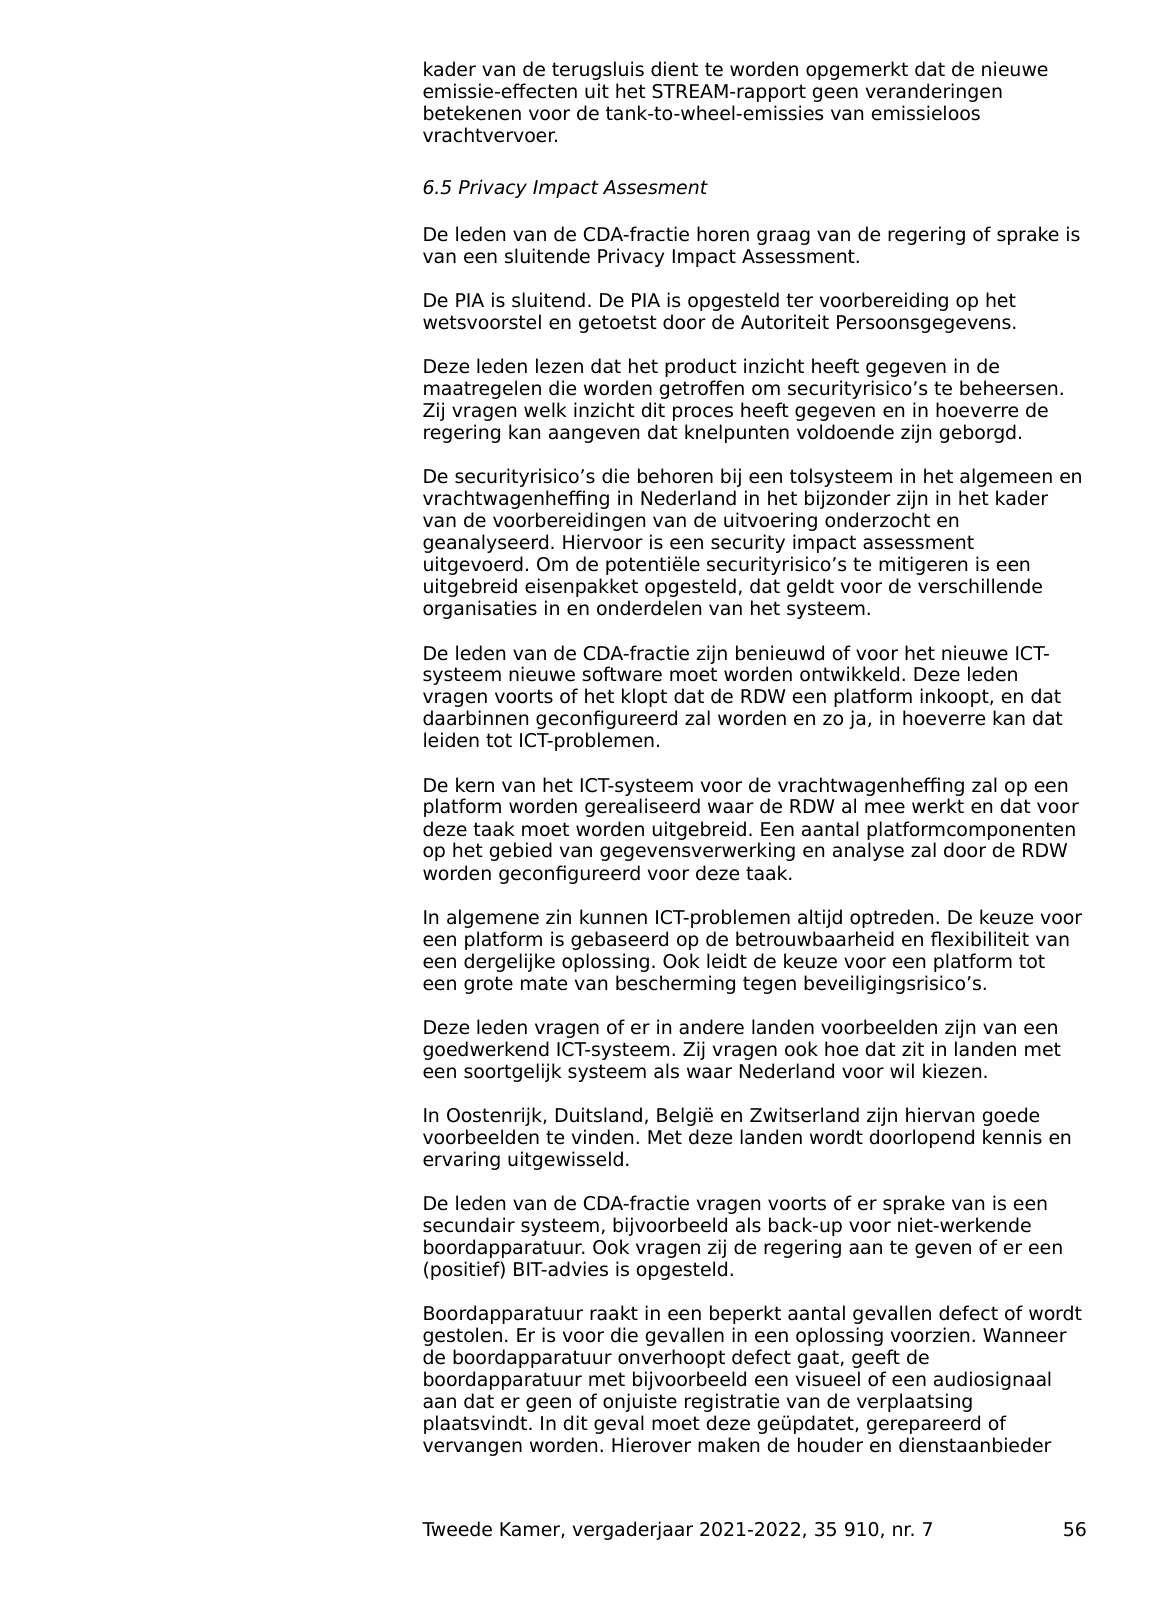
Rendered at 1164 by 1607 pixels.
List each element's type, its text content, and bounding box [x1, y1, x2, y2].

text Boordapparatuur raakt in een beperkt aantal gevallen defect of wordt gestolen. Er is voor die gevallen in een oplossing voorzien. Wanneer de boordapparatuur onverhoopt defect gaat, geeft de boordapparatuur met bijvoorbeeld een visueel of een audiosignaal aan dat er geen of onjuiste registratie van de verplaatsing plaatsvindt. In dit geval moet deze geüpdatet, gerepareerd of vervangen worden. Hierover maken de houder en dienstaanbieder [422, 1303, 1087, 1457]
text kader van de terugsluis dient te worden opgemerkt dat de nieuwe emissie-effecten uit het STREAM-rapport geen veranderingen betekenen voor de tank-to-wheel-emissies van emissieloos vrachtvervoer. [422, 59, 1087, 147]
text In algemene zin kunnen ICT-problemen altijd optreden. De keuze voor een platform is gebaseerd op de betrouwbaarheid en flexibiliteit van een dergelijke oplossing. Ook leidt de keuze voor een platform tot een grote mate van bescherming tegen beveiligingsrisico’s. [422, 907, 1087, 994]
text De leden van de CDA-fractie horen graag van de regering of sprake is van een sluitende Privacy Impact Assessment. [422, 224, 1087, 268]
text De leden van de CDA-fractie zijn benieuwd of voor het nieuwe ICT-systeem nieuwe software moet worden ontwikkeld. Deze leden vragen voorts of het klopt dat de RDW een platform inkoopt, en dat daarbinnen geconfigureerd zal worden en zo ja, in hoeverre kan dat leiden tot ICT-problemen. [422, 642, 1087, 752]
text De PIA is sluitend. De PIA is opgesteld ter voorbereiding op het wetsvoorstel en getoetst door de Autoriteit Persoonsgegevens. [422, 290, 1087, 334]
subtitle 6.5 Privacy Impact Assesment [422, 177, 1087, 199]
text Deze leden vragen of er in andere landen voorbeelden zijn van een goedwerkend ICT-systeem. Zij vragen ook hoe dat zit in landen met een soortgelijk systeem als waar Nederland voor wil kiezen. [422, 1017, 1087, 1083]
text In Oostenrijk, Duitsland, België en Zwitserland zijn hiervan goede voorbeelden te vinden. Met deze landen wordt doorlopend kennis en ervaring uitgewisseld. [422, 1105, 1087, 1171]
text Deze leden lezen dat het product inzicht heeft gegeven in de maatregelen die worden getroffen om securityrisico’s te beheersen. Zij vragen welk inzicht dit proces heeft gegeven en in hoeverre de regering kan aangeven dat knelpunten voldoende zijn geborgd. [422, 356, 1087, 444]
text De securityrisico’s die behoren bij een tolsysteem in het algemeen en vrachtwagenheffing in Nederland in het bijzonder zijn in het kader van de voorbereidingen van de uitvoering onderzocht en geanalyseerd. Hiervoor is een security impact assessment uitgevoerd. Om de potentiële securityrisico’s te mitigeren is een uitgebreid eisenpakket opgesteld, dat geldt voor de verschillende organisaties in en onderdelen van het systeem. [422, 466, 1087, 620]
text De kern van het ICT-systeem voor de vrachtwagenheffing zal op een platform worden gerealiseerd waar de RDW al mee werkt en dat voor deze taak moet worden uitgebreid. Een aantal platformcomponenten op het gebied van gegevensverwerking en analyse zal door de RDW worden geconfigureerd voor deze taak. [422, 774, 1087, 884]
text De leden van de CDA-fractie vragen voorts of er sprake van is een secundair systeem, bijvoorbeeld als back-up voor niet-werkende boordapparatuur. Ook vragen zij de regering aan te geven of er een (positief) BIT-advies is opgesteld. [422, 1193, 1087, 1281]
